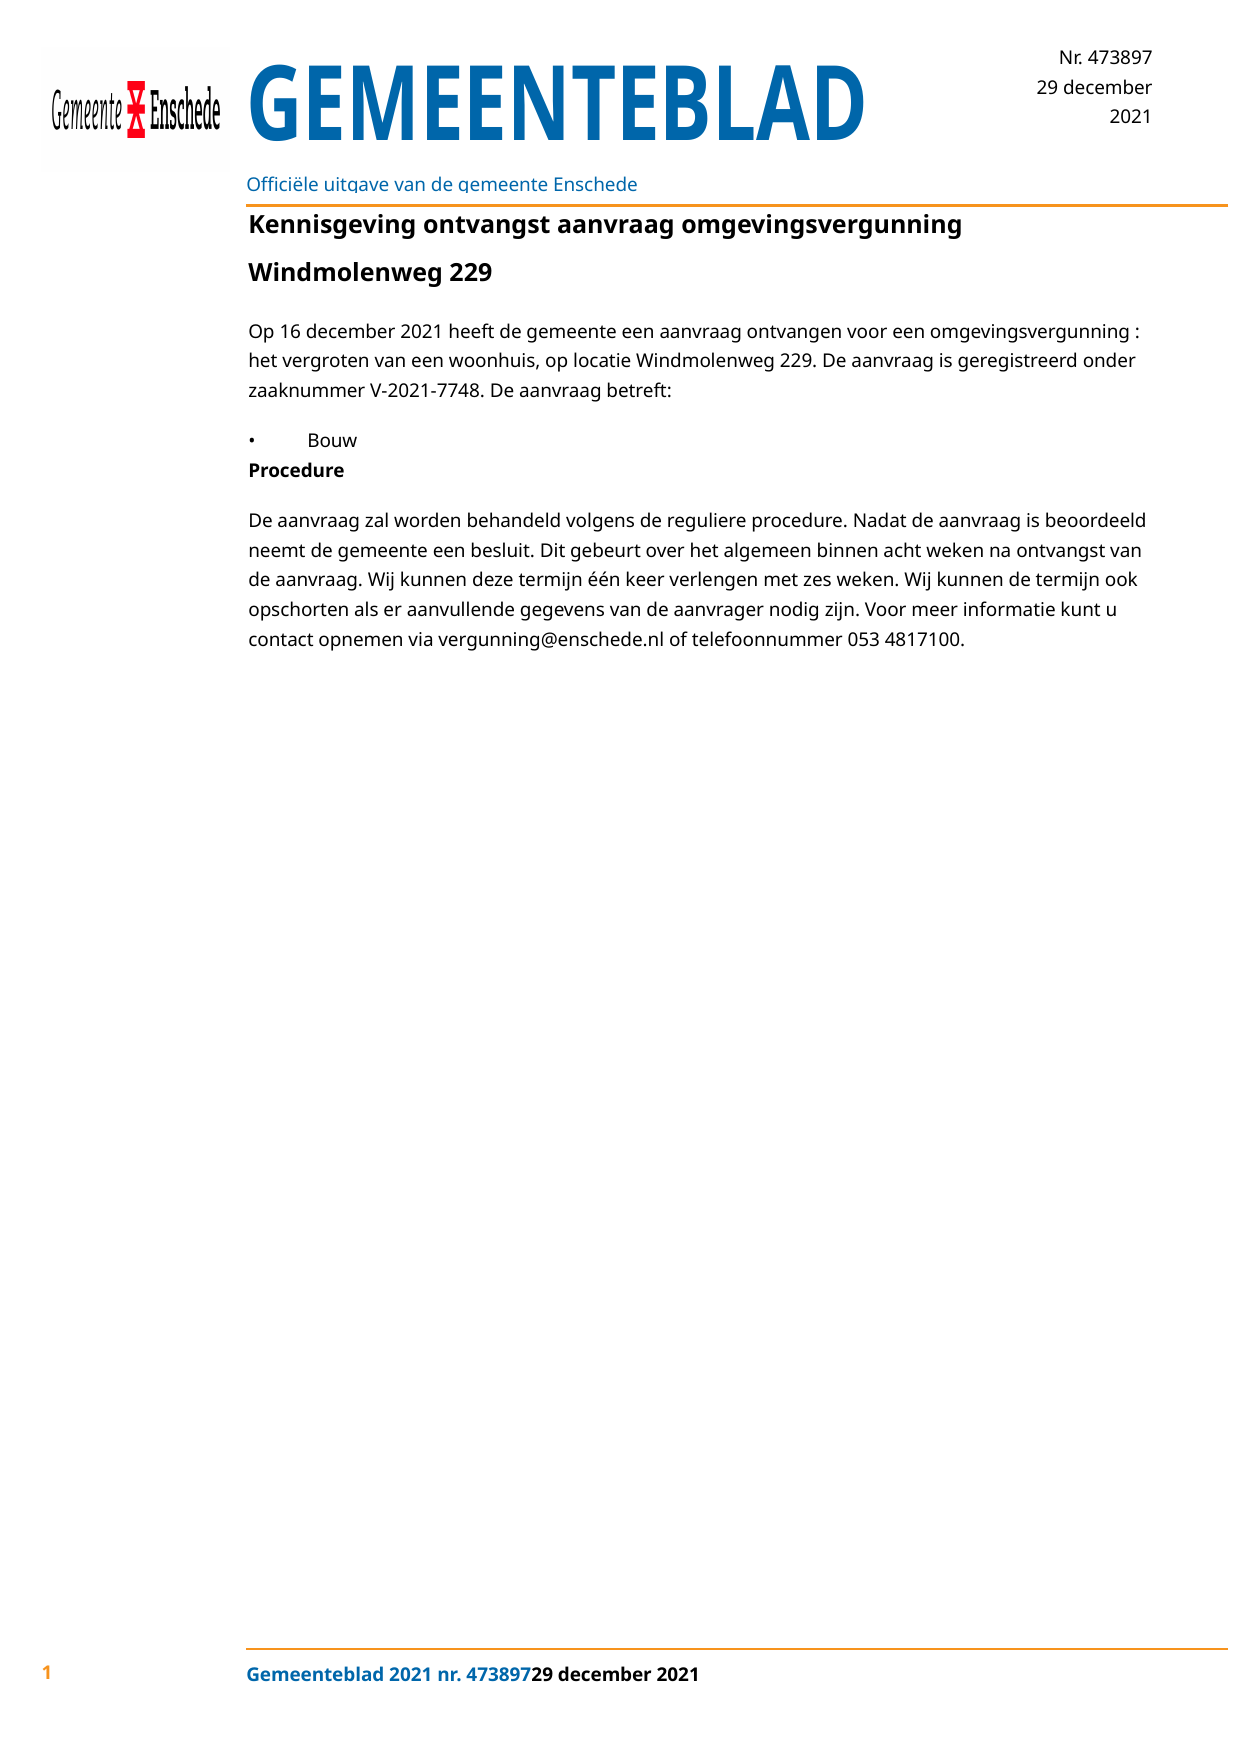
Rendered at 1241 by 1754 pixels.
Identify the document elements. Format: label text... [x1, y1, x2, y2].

list Bouw [248, 427, 1152, 453]
picture [41, 47, 231, 172]
text Op 16 december 2021 heeft de gemeente een aanvraag ontvangen voor een omgevingsvergunning : het vergroten van een woonhuis, op locatie Windmolenweg 229. De aanvraag is geregistreerd onder zaaknummer V-2021-7748. De aanvraag betreft: [248, 318, 1152, 403]
text Procedure [248, 457, 1152, 483]
text Kennisgeving ontvangst aanvraag omgevingsvergunning Windmolenweg 229 [248, 207, 1152, 288]
text De aanvraag zal worden behandeld volgens de reguliere procedure. Nadat de aanvraag is beoordeeld neemt de gemeente een besluit. Dit gebeurt over het algemeen binnen acht weken na ontvangst van de aanvraag. Wij kunnen deze termijn één keer verlengen met zes weken. Wij kunnen de termijn ook opschorten als er aanvullende gegevens van de aanvrager nodig zijn. Voor meer informatie kunt u contact opnemen via vergunning@enschede.nl of telefoonnummer 053 4817100. [248, 507, 1152, 652]
